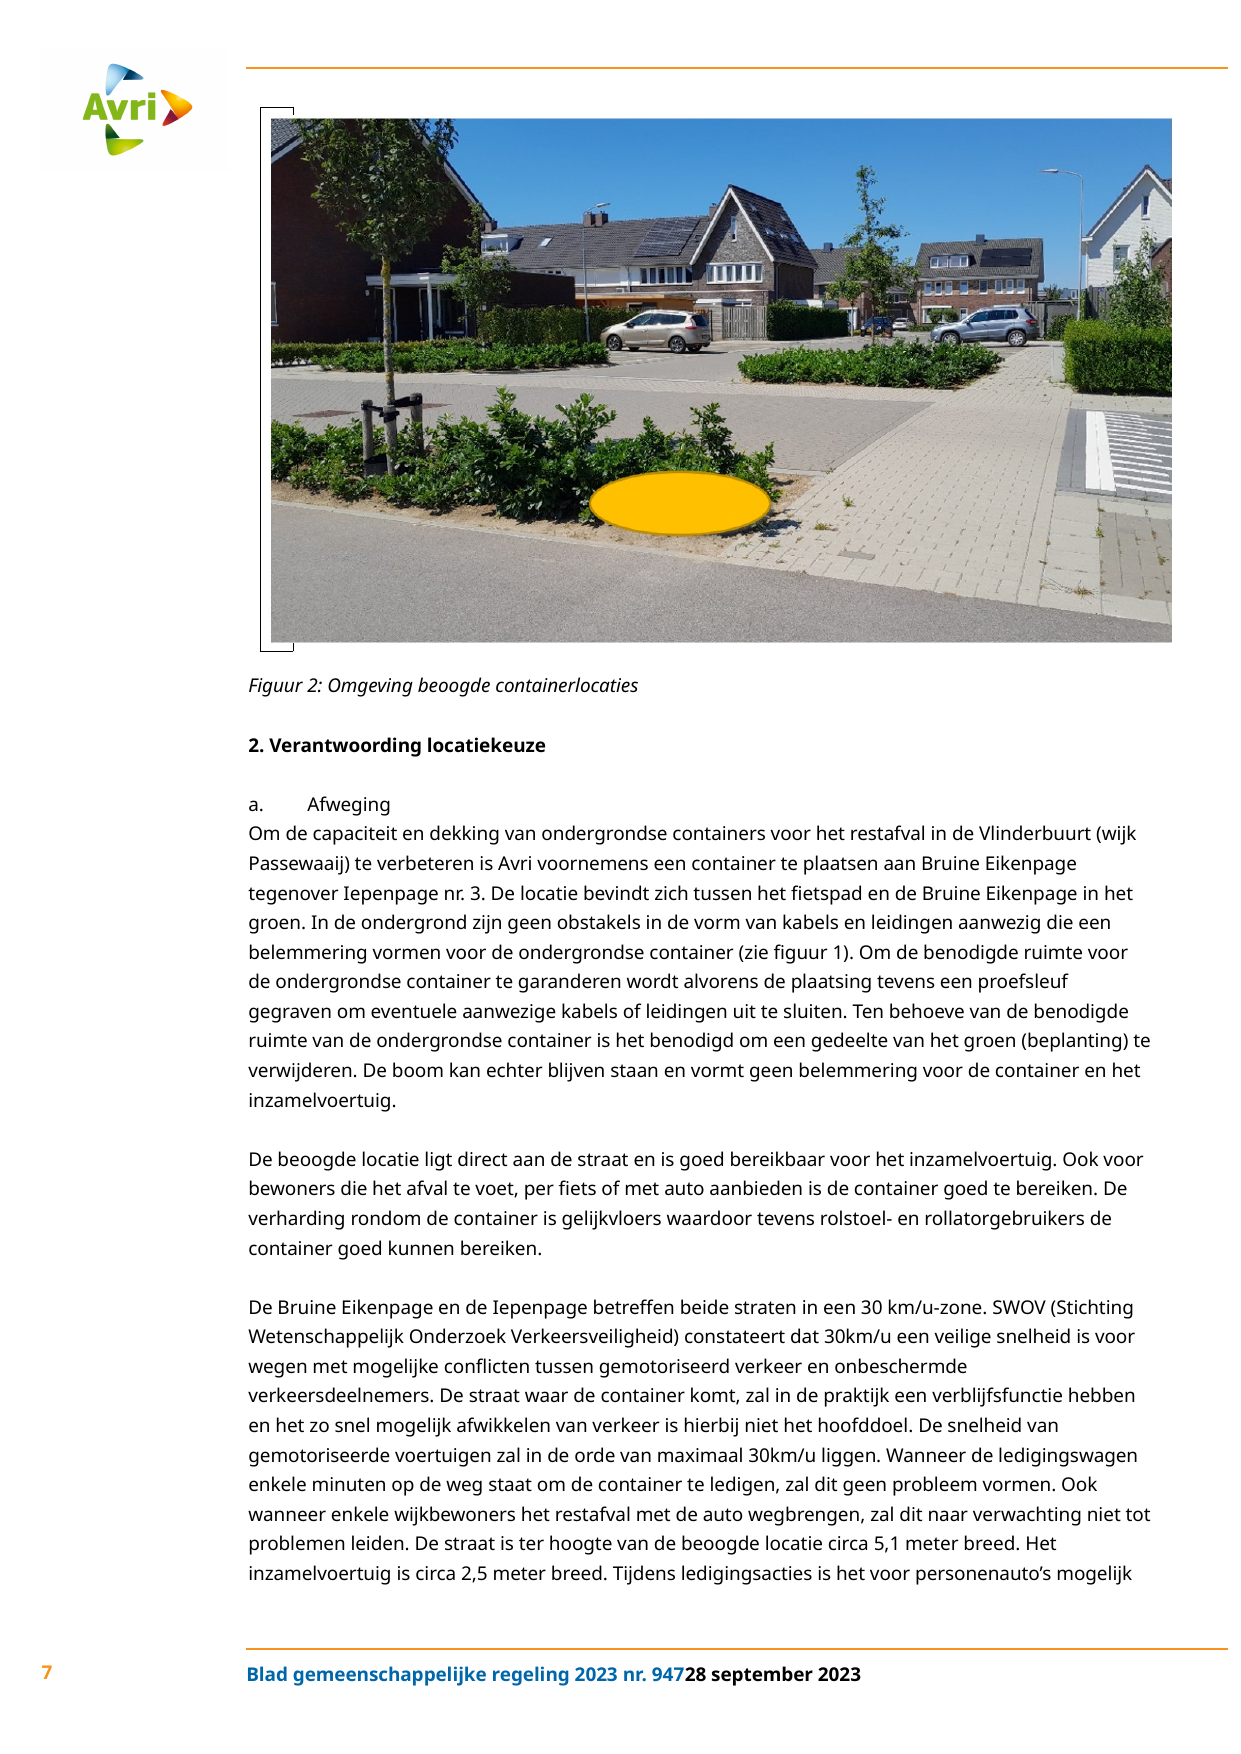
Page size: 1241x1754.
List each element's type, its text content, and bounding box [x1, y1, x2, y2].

picture [268, 115, 1173, 643]
text Om de capaciteit en dekking van ondergrondse containers voor het restafval in de Vlinderbuurt (wijk Passewaaij) te verbeteren is Avri voornemens een container te plaatsen aan Bruine Eikenpage tegenover Iepenpage nr. 3. De locatie bevindt zich tussen het fietspad en de Bruine Eikenpage in het groen. In de ondergrond zijn geen obstakels in de vorm van kabels en leidingen aanwezig die een belemmering vormen voor de ondergrondse container (zie figuur 1). Om de benodigde ruimte voor de ondergrondse container te garanderen wordt alvorens de plaatsing tevens een proefsleuf gegraven om eventuele aanwezige kabels of leidingen uit te sluiten. Ten behoeve van de benodigde ruimte van de ondergrondse container is het benodigd om een gedeelte van het groen (beplanting) te verwijderen. De boom kan echter blijven staan en vormt geen belemmering voor de container en het inzamelvoertuig. [248, 821, 1152, 1113]
text 2. Verantwoording locatiekeuze [248, 732, 1152, 758]
text De beoogde locatie ligt direct aan de straat en is goed bereikbaar voor het inzamelvoertuig. Ook voor bewoners die het afval te voet, per fiets of met auto aanbieden is de container goed te bereiken. De verharding rondom de container is gelijkvloers waardoor tevens rolstoel- en rollatorgebruikers de container goed kunnen bereiken. [248, 1146, 1152, 1261]
list Afweging [248, 791, 1152, 817]
text De Bruine Eikenpage en de Iepenpage betreffen beide straten in een 30 km/u-zone. SWOV (Stichting Wetenschappelijk Onderzoek Verkeersveiligheid) constateert dat 30km/u een veilige snelheid is voor wegen met mogelijke conflicten tussen gemotoriseerd verkeer en onbeschermde verkeersdeelnemers. De straat waar de container komt, zal in de praktijk een verblijfsfunctie hebben en het zo snel mogelijk afwikkelen van verkeer is hierbij niet het hoofddoel. De snelheid van gemotoriseerde voertuigen zal in de orde van maximaal 30km/u liggen. Wanneer de ledigingswagen enkele minuten op de weg staat om de container te ledigen, zal dit geen probleem vormen. Ook wanneer enkele wijkbewoners het restafval met de auto wegbrengen, zal dit naar verwachting niet tot problemen leiden. De straat is ter hoogte van de beoogde locatie circa 5,1 meter breed. Het inzamelvoertuig is circa 2,5 meter breed. Tijdens ledigingsacties is het voor personenauto’s mogelijk [248, 1294, 1152, 1586]
picture [41, 47, 231, 172]
text Figuur 2: Omgeving beoogde containerlocaties [248, 673, 1152, 698]
